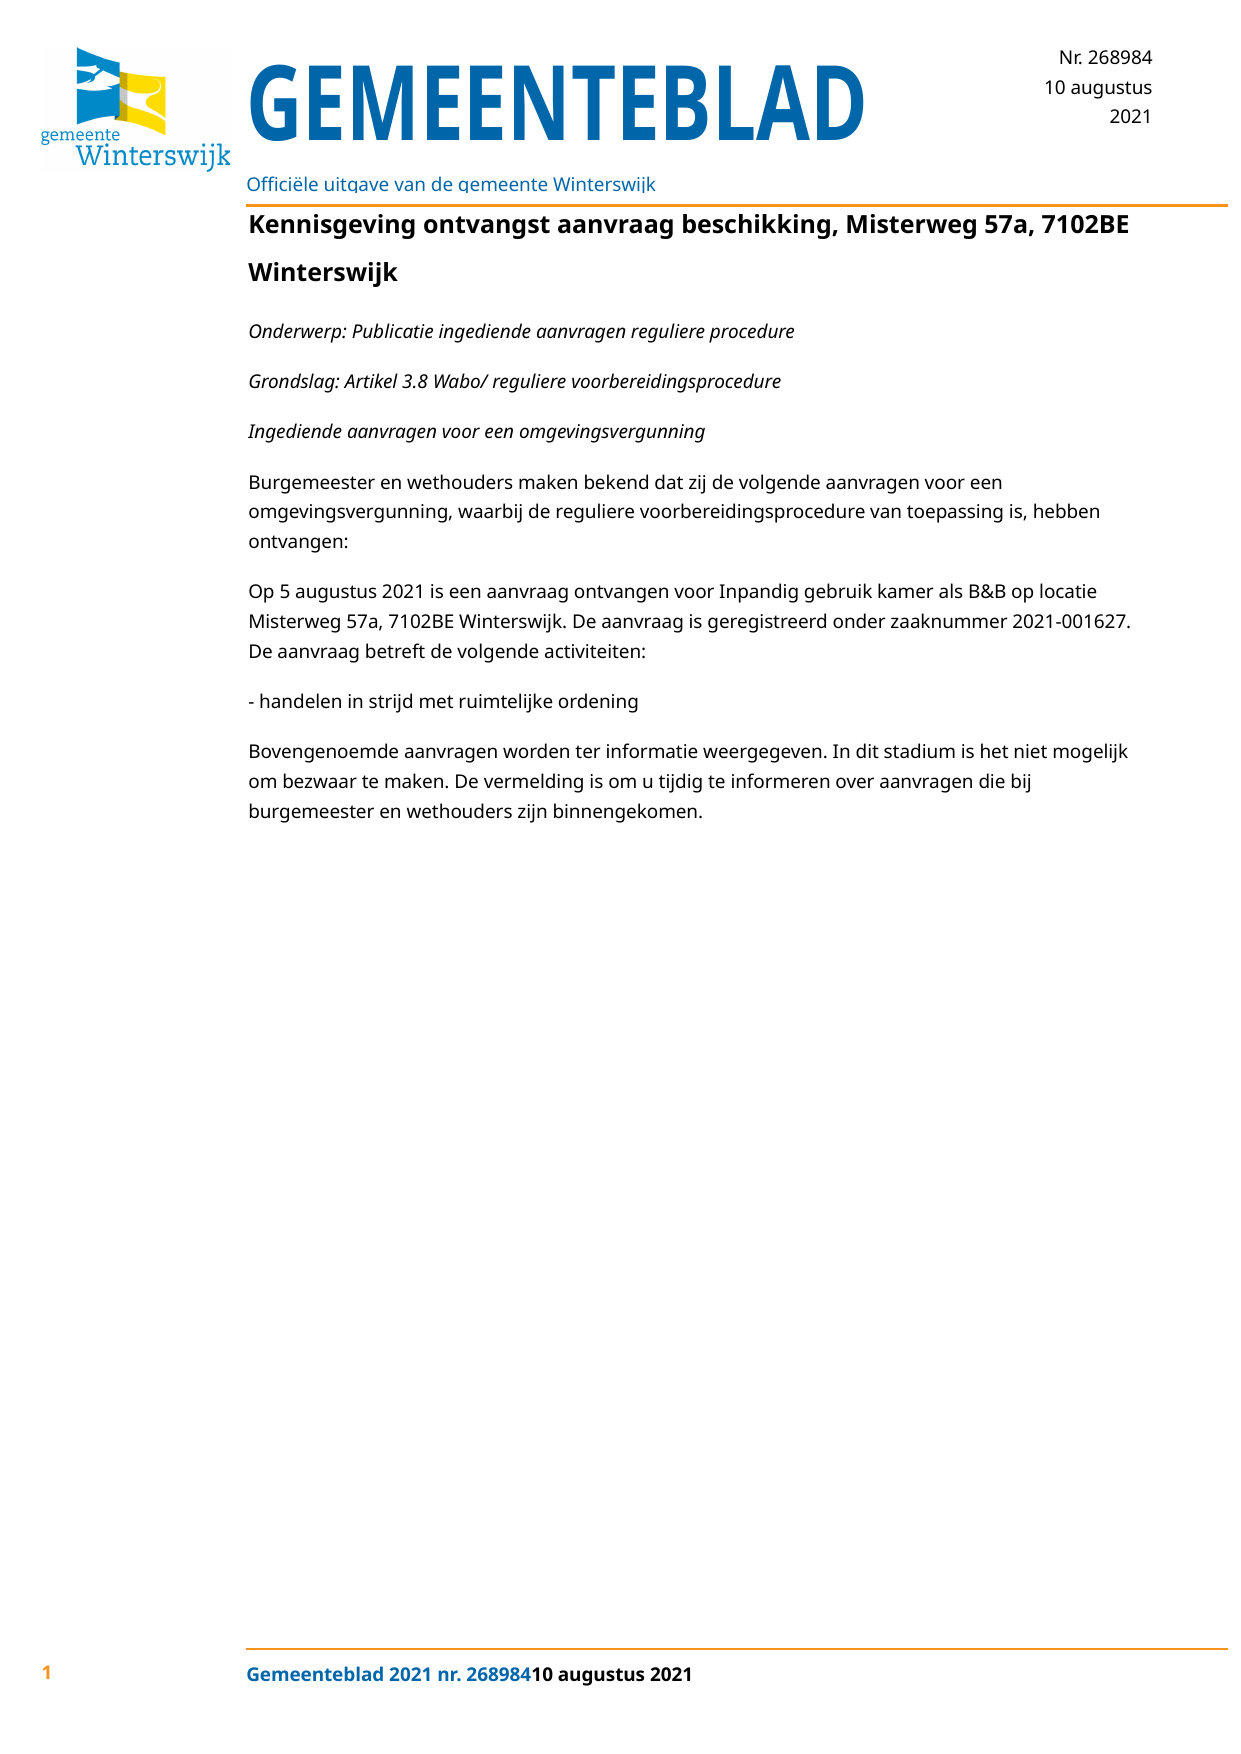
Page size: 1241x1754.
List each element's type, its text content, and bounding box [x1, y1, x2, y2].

text Ingediende aanvragen voor een omgevingsvergunning [248, 419, 1152, 444]
text Onderwerp: Publicatie ingediende aanvragen reguliere procedure [248, 318, 1152, 344]
picture [225, 153, 231, 162]
text Bovengenoemde aanvragen worden ter informatie weergegeven. In dit stadium is het niet mogelijk om bezwaar te maken. De vermelding is om u tijdig te informeren over aanvragen die bij burgemeester en wethouders zijn binnengekomen. [248, 739, 1152, 824]
picture [41, 47, 231, 172]
text Burgemeester en wethouders maken bekend dat zij de volgende aanvragen voor een omgevingsvergunning, waarbij de reguliere voorbereidingsprocedure van toepassing is, hebben ontvangen: [248, 469, 1152, 554]
text Grondslag: Artikel 3.8 Wabo/ reguliere voorbereidingsprocedure [248, 368, 1152, 394]
text Kennisgeving ontvangst aanvraag beschikking, Misterweg 57a, 7102BE Winterswijk [248, 207, 1152, 288]
text Op 5 augustus 2021 is een aanvraag ontvangen voor Inpandig gebruik kamer als B&B op locatie Misterweg 57a, 7102BE Winterswijk. De aanvraag is geregistreerd onder zaaknummer 2021-001627. De aanvraag betreft de volgende activiteiten: [248, 579, 1152, 664]
text - handelen in strijd met ruimtelijke ordening [248, 688, 1152, 714]
